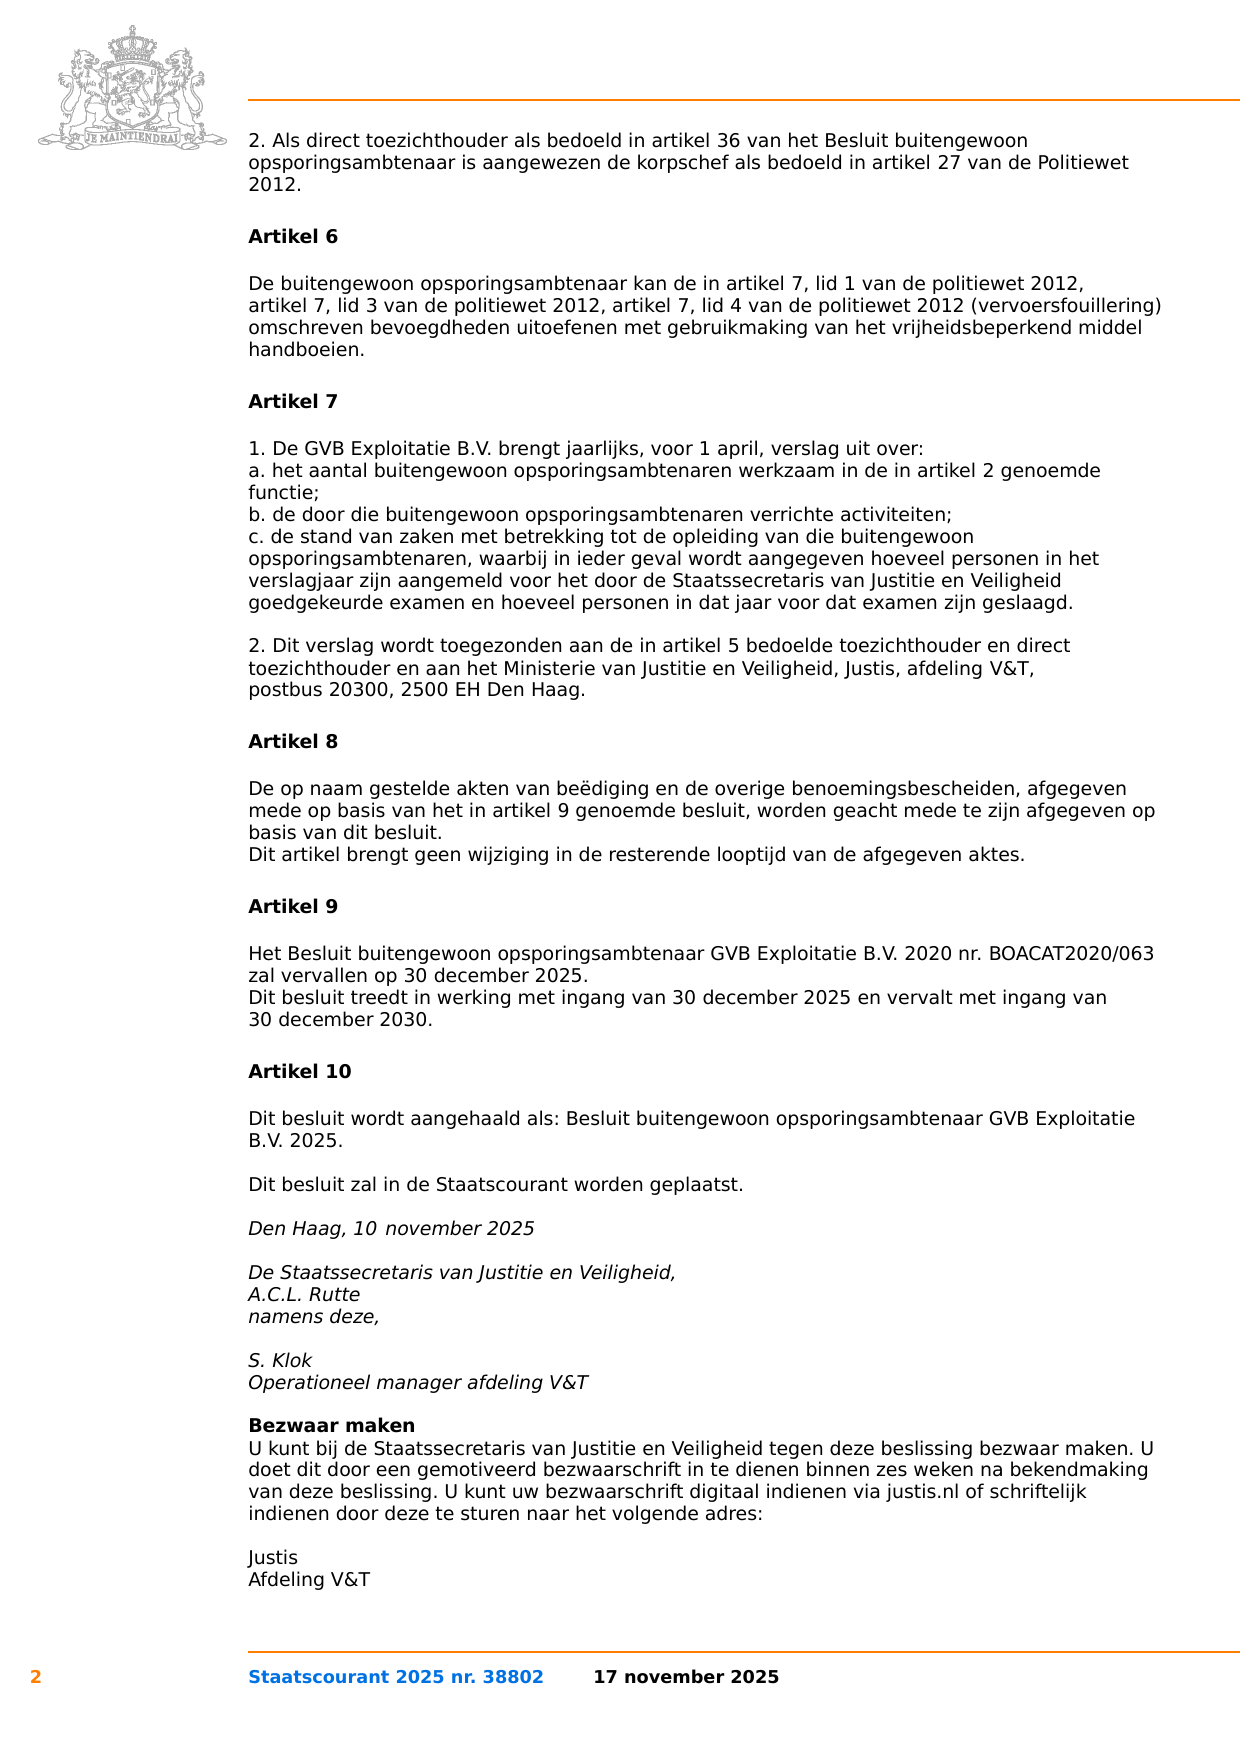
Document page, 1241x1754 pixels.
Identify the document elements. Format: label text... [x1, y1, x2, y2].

text De buitengewoon opsporingsambtenaar kan de in artikel 7, lid 1 van de politiewet 2012, artikel 7, lid 3 van de politiewet 2012, artikel 7, lid 4 van de politiewet 2012 (vervoersfouillering) omschreven bevoegdheden uitoefenen met gebruikmaking van het vrijheidsbeperkend middel handboeien. [248, 273, 1163, 361]
text 2. Als direct toezichthouder als bedoeld in artikel 36 van het Besluit buitengewoon opsporingsambtenaar is aangewezen de korpschef als bedoeld in artikel 27 van de Politiewet 2012. [248, 130, 1163, 196]
subtitle Artikel 8 [248, 731, 1163, 753]
subtitle Artikel 10 [248, 1061, 1163, 1083]
text b. de door die buitengewoon opsporingsambtenaren verrichte activiteiten; [248, 504, 1163, 526]
text Bezwaar maken [248, 1415, 1163, 1437]
text Dit artikel brengt geen wijziging in de resterende looptijd van de afgegeven aktes. [248, 844, 1163, 866]
text U kunt bij de Staatssecretaris van Justitie en Veiligheid tegen deze beslissing bezwaar maken. U doet dit door een gemotiveerd bezwaarschrift in te dienen binnen zes weken na bekendmaking van deze beslissing. U kunt uw bezwaarschrift digitaal indienen via justis.nl of schriftelijk indienen door deze te sturen naar het volgende adres: [248, 1437, 1163, 1525]
text Het Besluit buitengewoon opsporingsambtenaar GVB Exploitatie B.V. 2020 nr. BOACAT2020/063 zal vervallen op 30 december 2025. [248, 943, 1163, 987]
subtitle Artikel 6 [248, 226, 1163, 248]
text c. de stand van zaken met betrekking tot de opleiding van die buitengewoon opsporingsambtenaren, waarbij in ieder geval wordt aangegeven hoeveel personen in het verslagjaar zijn aangemeld voor het door de Staatssecretaris van Justitie en Veiligheid goedgekeurde examen en hoeveel personen in dat jaar voor dat examen zijn geslaagd. [248, 526, 1163, 613]
text De op naam gestelde akten van beëdiging en de overige benoemingsbescheiden, afgegeven mede op basis van het in artikel 9 genoemde besluit, worden geacht mede te zijn afgegeven op basis van dit besluit. [248, 778, 1163, 844]
text Dit besluit wordt aangehaald als: Besluit buitengewoon opsporingsambtenaar GVB Exploitatie B.V. 2025. [248, 1108, 1163, 1152]
subtitle Artikel 7 [248, 391, 1163, 413]
text a. het aantal buitengewoon opsporingsambtenaren werkzaam in de in artikel 2 genoemde functie; [248, 460, 1163, 504]
text Dit besluit zal in de Staatscourant worden geplaatst. [248, 1174, 1163, 1196]
text De Staatssecretaris van Justitie en Veiligheid, A.C.L. Rutte namens deze, S. Klok Operationeel manager afdeling V&T [248, 1262, 1163, 1393]
subtitle Artikel 9 [248, 896, 1163, 918]
text Afdeling V&T [248, 1569, 1163, 1591]
text 2. Dit verslag wordt toegezonden aan de in artikel 5 bedoelde toezichthouder en direct toezichthouder en aan het Ministerie van Justitie en Veiligheid, Justis, afdeling V&T, postbus 20300, 2500 EH Den Haag. [248, 635, 1163, 701]
text Den Haag, 10 november 2025 [248, 1218, 1163, 1240]
picture [38, 25, 227, 150]
text Dit besluit treedt in werking met ingang van 30 december 2025 en vervalt met ingang van 30 december 2030. [248, 987, 1163, 1031]
text Justis [248, 1547, 1163, 1569]
text 1. De GVB Exploitatie B.V. brengt jaarlijks, voor 1 april, verslag uit over: [248, 438, 1163, 460]
